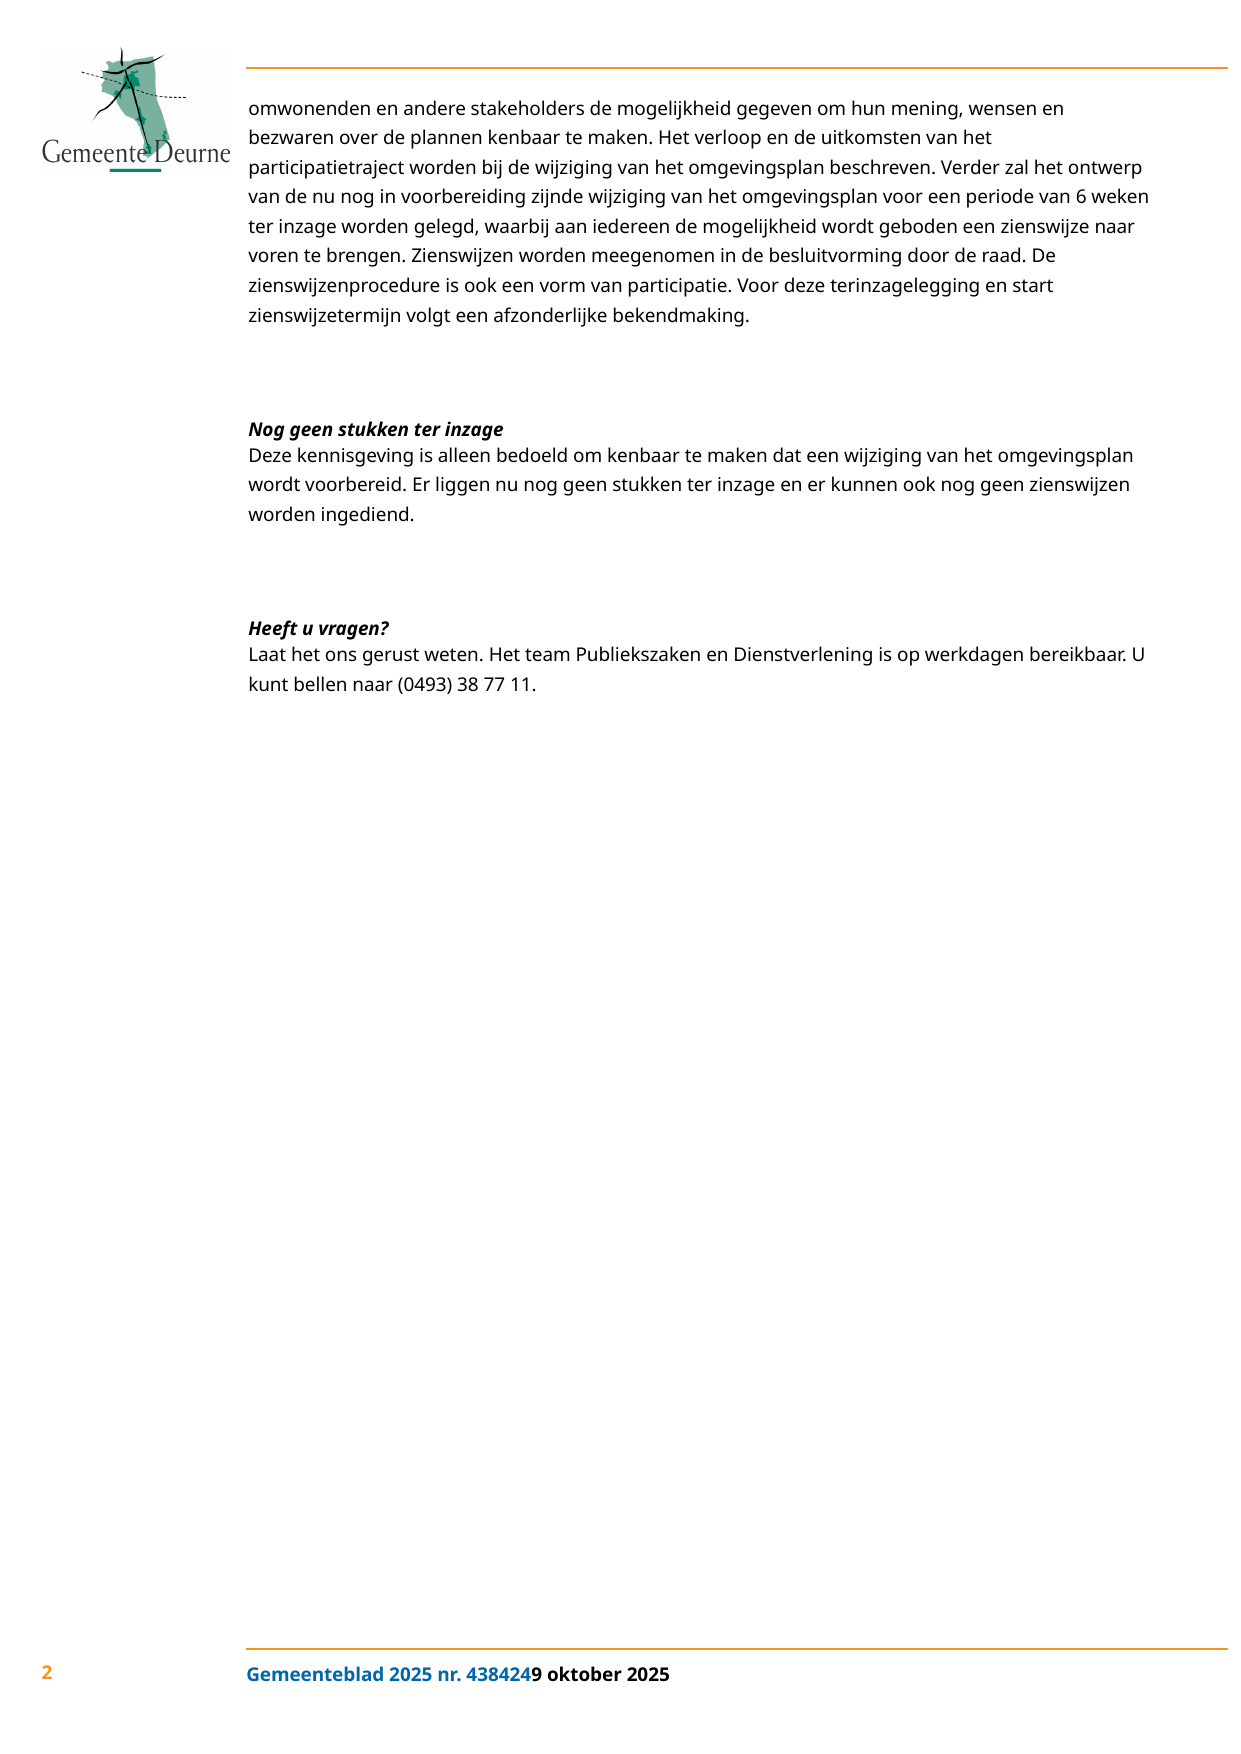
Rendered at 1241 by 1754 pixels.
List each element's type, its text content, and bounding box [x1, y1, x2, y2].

text Laat het ons gerust weten. Het team Publiekszaken en Dienstverlening is op werkdagen bereikbaar. U kunt bellen naar (0493) 38 77 11. [248, 641, 1152, 697]
text Heeft u vragen? [248, 616, 1152, 641]
picture [41, 47, 231, 172]
text Nog geen stukken ter inzage [248, 416, 1152, 442]
text Deze kennisgeving is alleen bedoeld om kenbaar te maken dat een wijziging van het omgevingsplan wordt voorbereid. Er liggen nu nog geen stukken ter inzage en er kunnen ook nog geen zienswijzen worden ingediend. [248, 442, 1152, 527]
text omwonenden en andere stakeholders de mogelijkheid gegeven om hun mening, wensen en bezwaren over de plannen kenbaar te maken. Het verloop en de uitkomsten van het participatietraject worden bij de wijziging van het omgevingsplan beschreven. Verder zal het ontwerp van de nu nog in voorbereiding zijnde wijziging van het omgevingsplan voor een periode van 6 weken ter inzage worden gelegd, waarbij aan iedereen de mogelijkheid wordt geboden een zienswijze naar voren te brengen. Zienswijzen worden meegenomen in de besluitvorming door de raad. De zienswijzenprocedure is ook een vorm van participatie. Voor deze terinzagelegging en start zienswijzetermijn volgt een afzonderlijke bekendmaking. [248, 95, 1152, 328]
